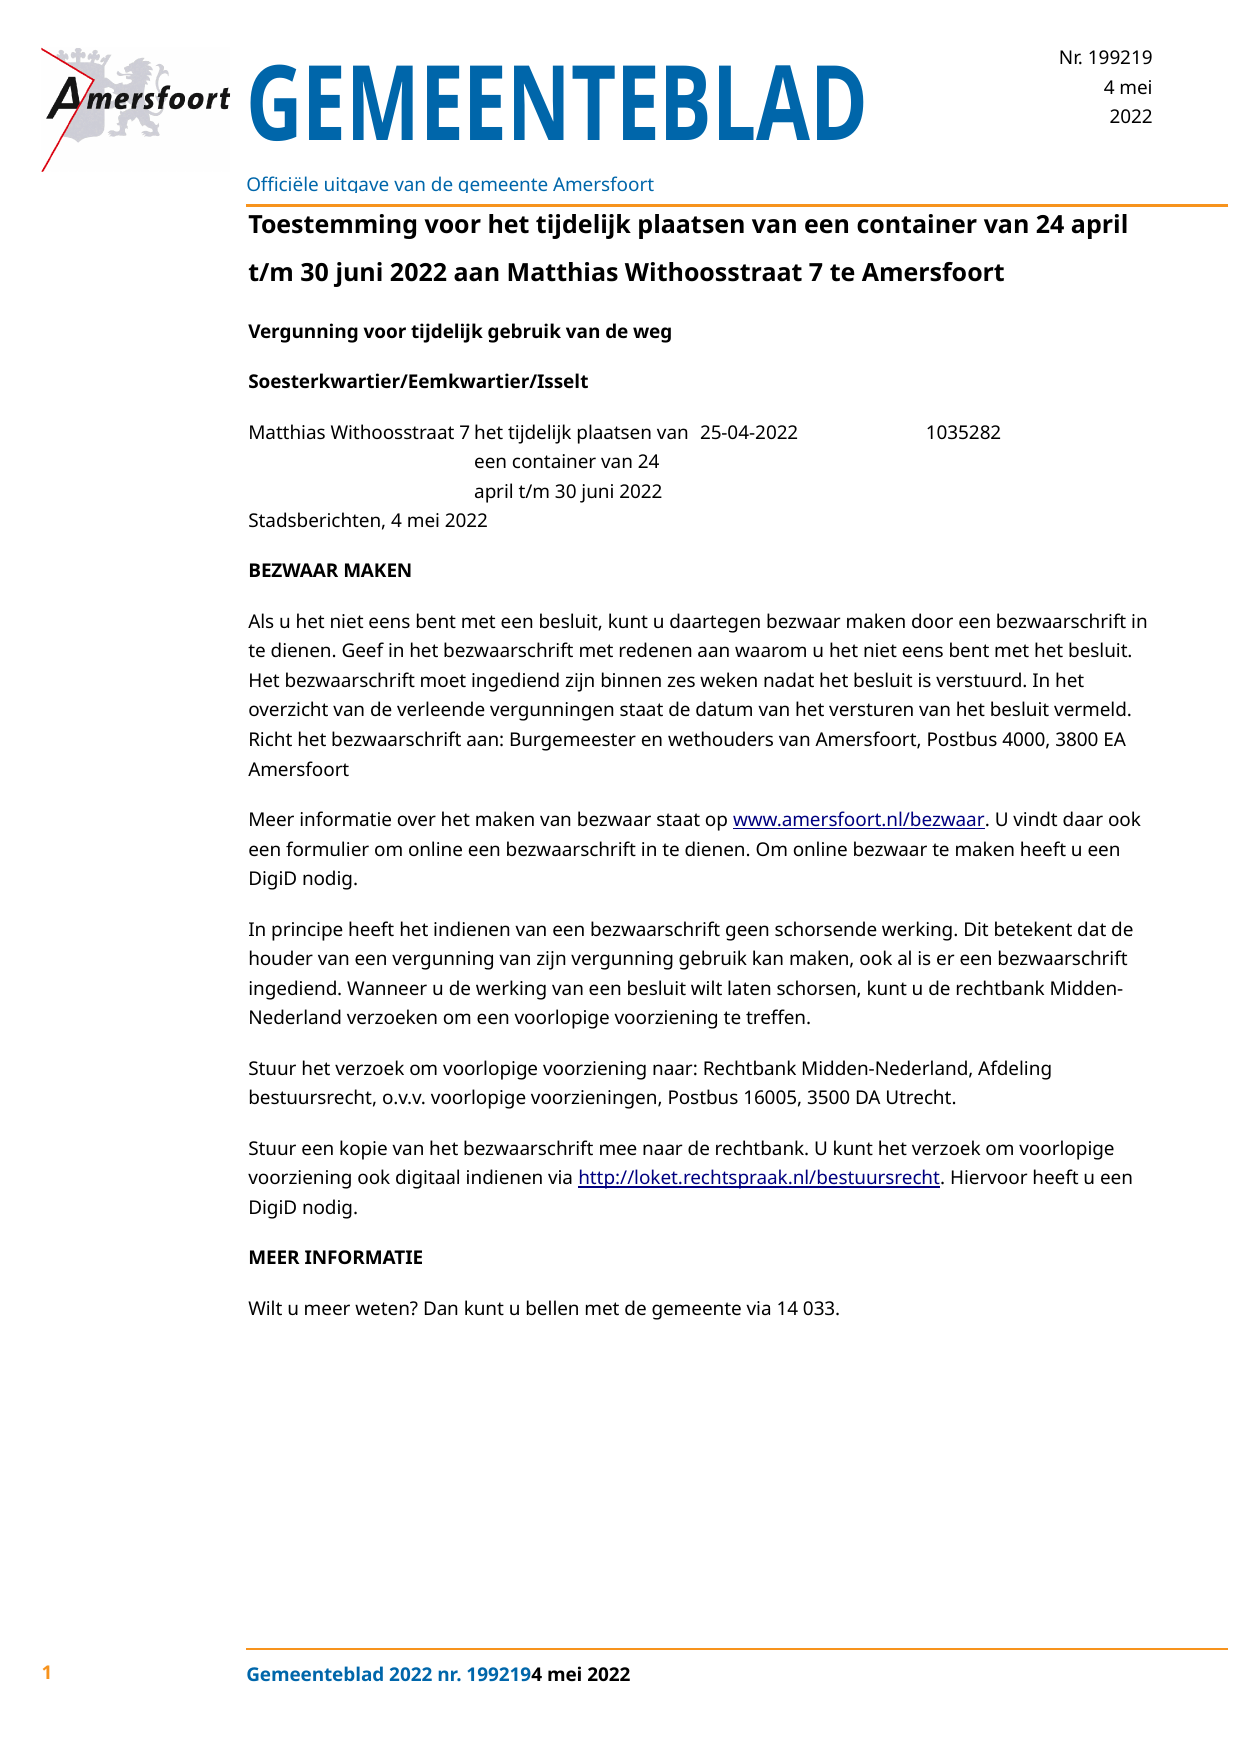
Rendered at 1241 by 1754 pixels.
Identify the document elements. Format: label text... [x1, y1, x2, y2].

text MEER INFORMATIE [248, 1244, 1152, 1270]
table_header het tijdelijk plaatsen van een container van 24 april t/m 30 juni 2022 [474, 419, 700, 504]
text Als u het niet eens bent met een besluit, kunt u daartegen bezwaar maken door een bezwaarschrift in te dienen. Geef in het bezwaarschrift met redenen aan waarom u het niet eens bent met het besluit. Het bezwaarschrift moet ingediend zijn binnen zes weken nadat het besluit is verstuurd. In het overzicht van de verleende vergunningen staat de datum van het versturen van het besluit vermeld. Richt het bezwaarschrift aan: Burgemeester en wethouders van Amersfoort, Postbus 4000, 3800 EA Amersfoort [248, 608, 1152, 781]
table_header Matthias Withoosstraat 7 [248, 419, 474, 504]
picture [41, 47, 231, 172]
text Meer informatie over het maken van bezwaar staat op www.amersfoort.nl/bezwaar. U vindt daar ook een formulier om online een bezwaarschrift in te dienen. Om online bezwaar te maken heeft u een DigiD nodig. [248, 806, 1152, 891]
table_header 1035282 [926, 419, 1152, 504]
text Stuur een kopie van het bezwaarschrift mee naar de rechtbank. U kunt het verzoek om voorlopige voorziening ook digitaal indienen via http://loket.rechtspraak.nl/bestuursrecht. Hiervoor heeft u een DigiD nodig. [248, 1135, 1152, 1220]
text Soesterkwartier/Eemkwartier/Isselt [248, 368, 1152, 394]
text Wilt u meer weten? Dan kunt u bellen met de gemeente via 14 033. [248, 1295, 1152, 1321]
text Vergunning voor tijdelijk gebruik van de weg [248, 318, 1152, 344]
table_header 25-04-2022 [700, 419, 926, 504]
text Stadsberichten, 4 mei 2022 [248, 507, 1152, 533]
text Stuur het verzoek om voorlopige voorziening naar: Rechtbank Midden-Nederland, Afdeling bestuursrecht, o.v.v. voorlopige voorzieningen, Postbus 16005, 3500 DA Utrecht. [248, 1055, 1152, 1110]
text In principe heeft het indienen van een bezwaarschrift geen schorsende werking. Dit betekent dat de houder van een vergunning van zijn vergunning gebruik kan maken, ook al is er een bezwaarschrift ingediend. Wanneer u de werking van een besluit wilt laten schorsen, kunt u de rechtbank Midden-Nederland verzoeken om een voorlopige voorziening te treffen. [248, 916, 1152, 1030]
text Toestemming voor het tijdelijk plaatsen van een container van 24 april t/m 30 juni 2022 aan Matthias Withoosstraat 7 te Amersfoort [248, 207, 1152, 288]
text BEZWAAR MAKEN [248, 557, 1152, 583]
